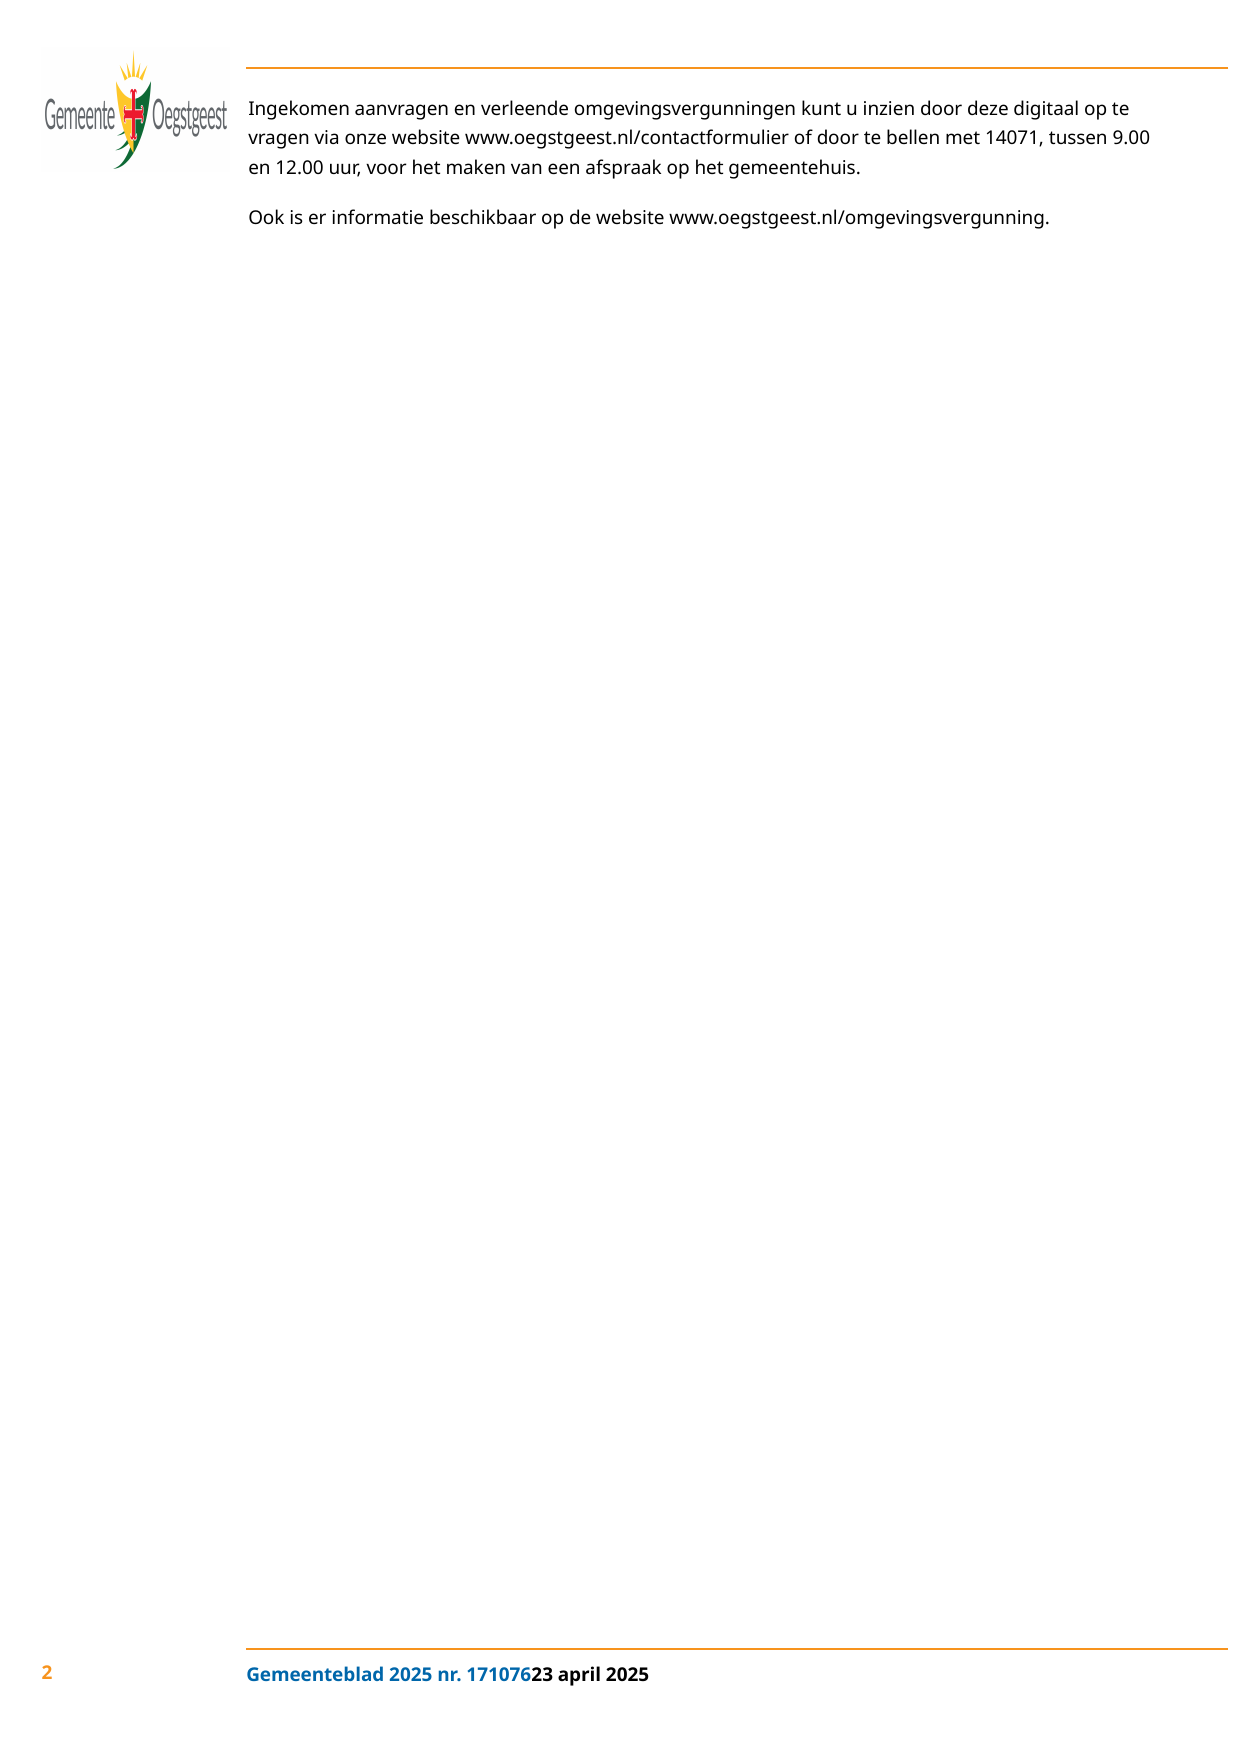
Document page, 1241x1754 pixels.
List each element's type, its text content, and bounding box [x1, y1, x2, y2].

text Ook is er informatie beschikbaar op de website www.oegstgeest.nl/omgevingsvergunning. [248, 204, 1152, 230]
text Ingekomen aanvragen en verleende omgevingsvergunningen kunt u inzien door deze digitaal op te vragen via onze website www.oegstgeest.nl/contactformulier of door te bellen met 14071, tussen 9.00 en 12.00 uur, voor het maken van een afspraak op het gemeentehuis. [248, 95, 1152, 180]
picture [41, 47, 231, 172]
